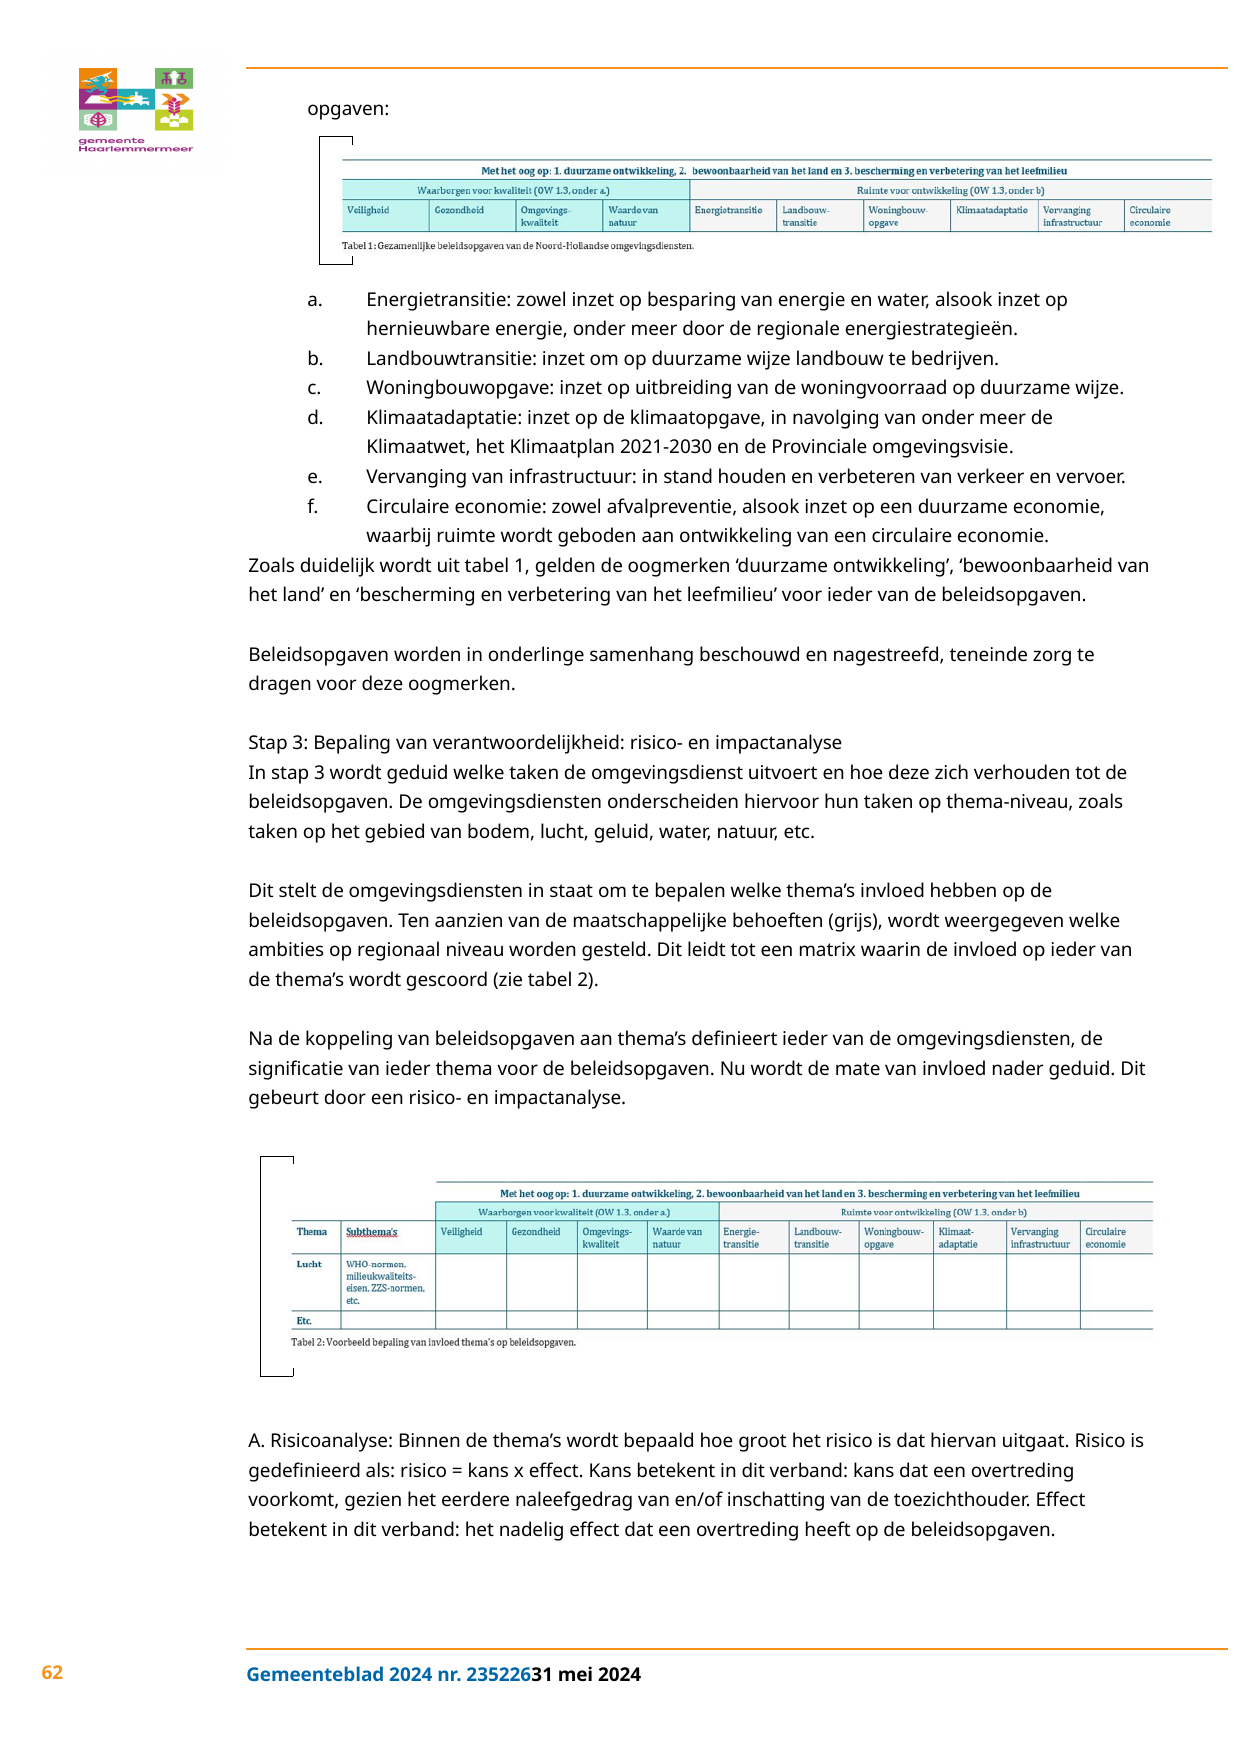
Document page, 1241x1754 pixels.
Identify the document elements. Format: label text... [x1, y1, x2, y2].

picture [268, 1164, 1173, 1368]
list Woningbouwopgave: inzet op uitbreiding van de woningvoorraad op duurzame wijze. [307, 374, 1152, 400]
text Stap 3: Bepaling van verantwoordelijkheid: risico- en impactanalyse [248, 729, 1152, 755]
picture [41, 47, 231, 172]
list Klimaatadaptatie: inzet op de klimaatopgave, in navolging van onder meer de Klimaatwet, het Klimaatplan 2021-2030 en de Provinciale omgevingsvisie. [307, 404, 1152, 459]
text Dit stelt de omgevingsdiensten in staat om te bepalen welke thema’s invloed hebben op de beleidsopgaven. Ten aanzien van de maatschappelijke behoeften (grijs), wordt weergegeven welke ambities op regionaal niveau worden gesteld. Dit leidt tot een matrix waarin de invloed op ieder van de thema’s wordt gescoord (zie tabel 2). [248, 877, 1152, 992]
list Energietransitie: zowel inzet op besparing van energie en water, alsook inzet op hernieuwbare energie, onder meer door de regionale energiestrategieën. [307, 286, 1152, 341]
list opgaven: [248, 95, 1152, 121]
text A. Risicoanalyse: Binnen de thema’s wordt bepaald hoe groot het risico is dat hiervan uitgaat. Risico is gedefinieerd als: risico = kans x effect. Kans betekent in dit verband: kans dat een overtreding voorkomt, gezien het eerdere naleefgedrag van en/of inschatting van de toezichthouder. Effect betekent in dit verband: het nadelig effect dat een overtreding heeft op de beleidsopgaven. [248, 1427, 1152, 1542]
picture [327, 145, 1232, 256]
list Circulaire economie: zowel afvalpreventie, alsook inzet op een duurzame economie, waarbij ruimte wordt geboden aan ontwikkeling van een circulaire economie. [307, 493, 1152, 548]
list Vervanging van infrastructuur: in stand houden en verbeteren van verkeer en vervoer. [307, 463, 1152, 489]
text Zoals duidelijk wordt uit tabel 1, gelden de oogmerken ‘duurzame ontwikkeling’, ‘bewoonbaarheid van het land’ en ‘bescherming en verbetering van het leefmilieu’ voor ieder van de beleidsopgaven. [248, 552, 1152, 607]
text Na de koppeling van beleidsopgaven aan thema’s definieert ieder van de omgevingsdiensten, de significatie van ieder thema voor de beleidsopgaven. Nu wordt de mate van invloed nader geduid. Dit gebeurt door een risico- en impactanalyse. [248, 1025, 1152, 1110]
text In stap 3 wordt geduid welke taken de omgevingsdienst uitvoert en hoe deze zich verhouden tot de beleidsopgaven. De omgevingsdiensten onderscheiden hiervoor hun taken op thema-niveau, zoals taken op het gebied van bodem, lucht, geluid, water, natuur, etc. [248, 759, 1152, 844]
text Beleidsopgaven worden in onderlinge samenhang beschouwd en nagestreefd, teneinde zorg te dragen voor deze oogmerken. [248, 641, 1152, 696]
list Landbouwtransitie: inzet om op duurzame wijze landbouw te bedrijven. [307, 345, 1152, 371]
